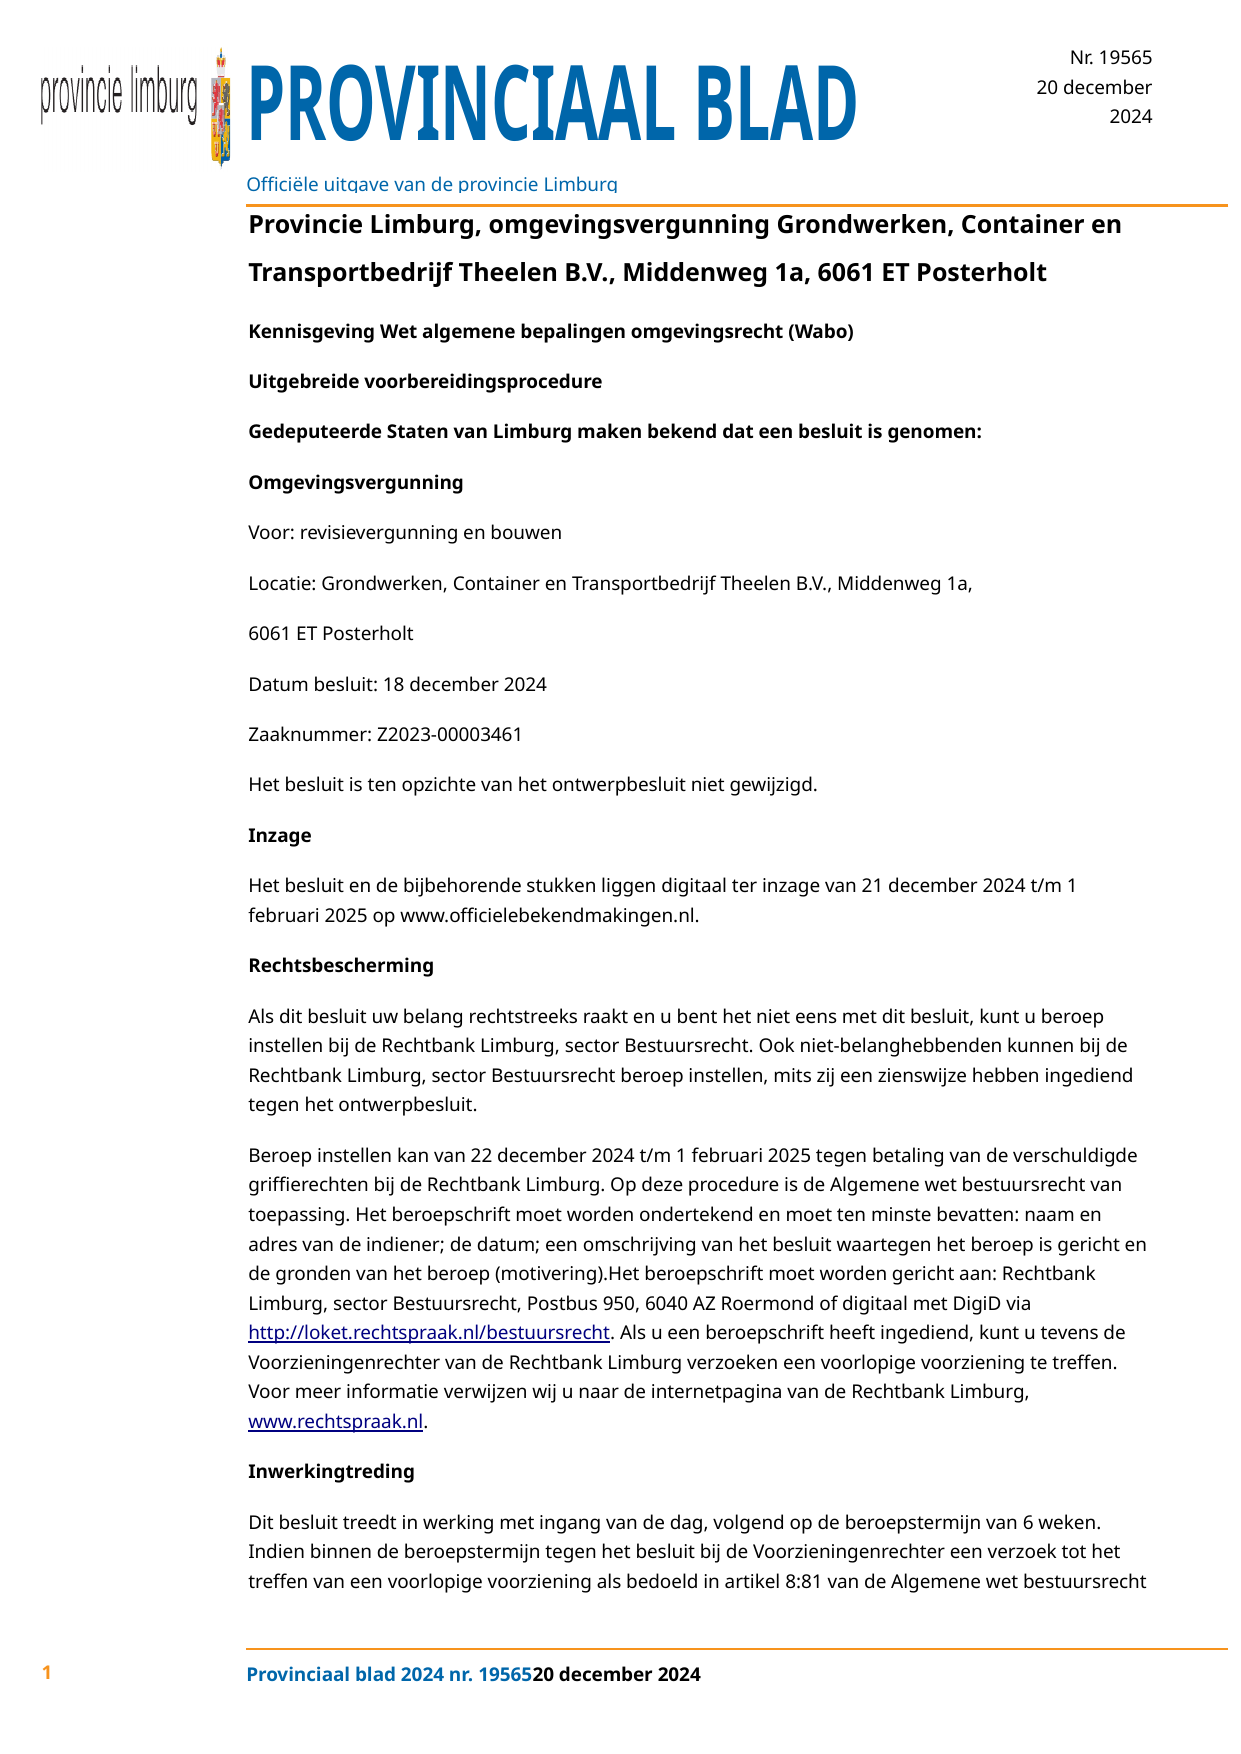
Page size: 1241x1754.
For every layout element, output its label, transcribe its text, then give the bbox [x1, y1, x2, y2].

text Beroep instellen kan van 22 december 2024 t/m 1 februari 2025 tegen betaling van de verschuldigde griffierechten bij de Rechtbank Limburg. Op deze procedure is de Algemene wet bestuursrecht van toepassing. Het beroepschrift moet worden ondertekend en moet ten minste bevatten: naam en adres van de indiener; de datum; een omschrijving van het besluit waartegen het beroep is gericht en de gronden van het beroep (motivering).Het beroepschrift moet worden gericht aan: Rechtbank Limburg, sector Bestuursrecht, Postbus 950, 6040 AZ Roermond of digitaal met DigiD via http://loket.rechtspraak.nl/bestuursrecht. Als u een beroepschrift heeft ingediend, kunt u tevens de Voorzieningenrechter van de Rechtbank Limburg verzoeken een voorlopige voorziening te treffen. Voor meer informatie verwijzen wij u naar de internetpagina van de Rechtbank Limburg, www.rechtspraak.nl. [248, 1142, 1152, 1434]
text Inzage [248, 822, 1152, 848]
text Voor: revisievergunning en bouwen [248, 519, 1152, 545]
text Provincie Limburg, omgevingsvergunning Grondwerken, Container en Transportbedrijf Theelen B.V., Middenweg 1a, 6061 ET Posterholt [248, 207, 1152, 288]
text Dit besluit treedt in werking met ingang van de dag, volgend op de beroepstermijn van 6 weken. Indien binnen de beroepstermijn tegen het besluit bij de Voorzieningenrechter een verzoek tot het treffen van een voorlopige voorziening als bedoeld in artikel 8:81 van de Algemene wet bestuursrecht [248, 1509, 1152, 1594]
text 6061 ET Posterholt [248, 620, 1152, 646]
text Rechtsbescherming [248, 952, 1152, 978]
text Gedeputeerde Staten van Limburg maken bekend dat een besluit is genomen: [248, 419, 1152, 444]
text Omgevingsvergunning [248, 469, 1152, 495]
text Locatie: Grondwerken, Container en Transportbedrijf Theelen B.V., Middenweg 1a, [248, 570, 1152, 596]
text Het besluit is ten opzichte van het ontwerpbesluit niet gewijzigd. [248, 772, 1152, 797]
text Inwerkingtreding [248, 1459, 1152, 1484]
picture [41, 47, 231, 172]
text Kennisgeving Wet algemene bepalingen omgevingsrecht (Wabo) [248, 318, 1152, 344]
text Uitgebreide voorbereidingsprocedure [248, 368, 1152, 394]
text Als dit besluit uw belang rechtstreeks raakt en u bent het niet eens met dit besluit, kunt u beroep instellen bij de Rechtbank Limburg, sector Bestuursrecht. Ook niet-belanghebbenden kunnen bij de Rechtbank Limburg, sector Bestuursrecht beroep instellen, mits zij een zienswijze hebben ingediend tegen het ontwerpbesluit. [248, 1003, 1152, 1117]
text Het besluit en de bijbehorende stukken liggen digitaal ter inzage van 21 december 2024 t/m 1 februari 2025 op www.officielebekendmakingen.nl. [248, 872, 1152, 928]
text Zaaknummer: Z2023-00003461 [248, 721, 1152, 747]
text Datum besluit: 18 december 2024 [248, 671, 1152, 697]
